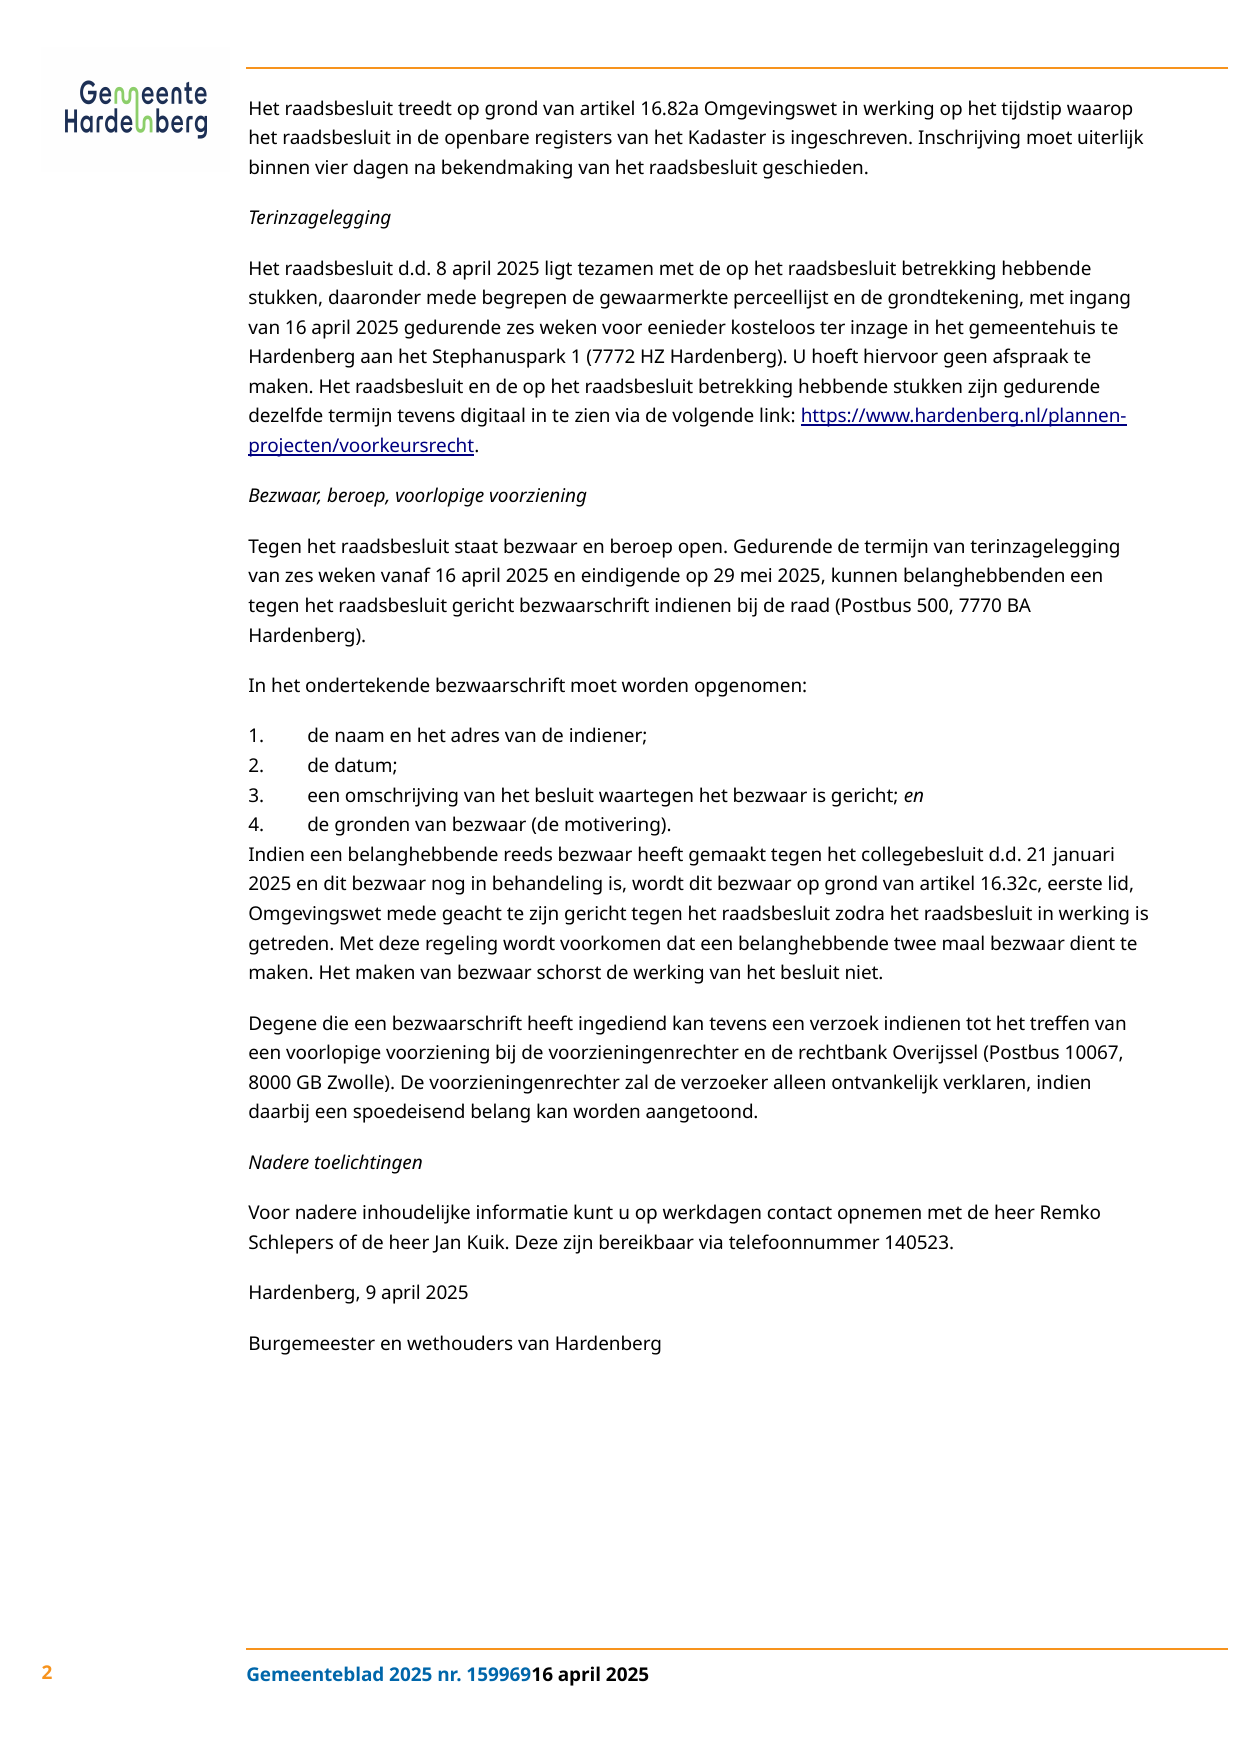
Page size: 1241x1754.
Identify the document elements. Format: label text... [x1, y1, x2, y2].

text Bezwaar, beroep, voorlopige voorziening [248, 483, 1152, 508]
text Burgemeester en wethouders van Hardenberg [248, 1330, 1152, 1356]
picture [41, 47, 231, 172]
text Voor nadere inhoudelijke informatie kunt u op werkdagen contact opnemen met de heer Remko Schlepers of de heer Jan Kuik. Deze zijn bereikbaar via telefoonnummer 140523. [248, 1199, 1152, 1255]
text In het ondertekende bezwaarschrift moet worden opgenomen: [248, 672, 1152, 698]
text Degene die een bezwaarschrift heeft ingediend kan tevens een verzoek indienen tot het treffen van een voorlopige voorziening bij de voorzieningenrechter en de rechtbank Overijssel (Postbus 10067, 8000 GB Zwolle). De voorzieningenrechter zal de verzoeker alleen ontvankelijk verklaren, indien daarbij een spoedeisend belang kan worden aangetoond. [248, 1010, 1152, 1124]
text Het raadsbesluit d.d. 8 april 2025 ligt tezamen met de op het raadsbesluit betrekking hebbende stukken, daaronder mede begrepen de gewaarmerkte perceellijst en de grondtekening, met ingang van 16 april 2025 gedurende zes weken voor eenieder kosteloos ter inzage in het gemeentehuis te Hardenberg aan het Stephanuspark 1 (7772 HZ Hardenberg). U hoeft hiervoor geen afspraak te maken. Het raadsbesluit en de op het raadsbesluit betrekking hebbende stukken zijn gedurende dezelfde termijn tevens digitaal in te zien via de volgende link: https://www.hardenberg.nl/plannen-projecten/voorkeursrecht. [248, 255, 1152, 458]
list de datum; [248, 752, 1152, 778]
list de gronden van bezwaar (de motivering). [248, 811, 1152, 837]
text Hardenberg, 9 april 2025 [248, 1279, 1152, 1305]
text Nadere toelichtingen [248, 1149, 1152, 1175]
text Tegen het raadsbesluit staat bezwaar en beroep open. Gedurende de termijn van terinzagelegging van zes weken vanaf 16 april 2025 en eindigende op 29 mei 2025, kunnen belanghebbenden een tegen het raadsbesluit gericht bezwaarschrift indienen bij de raad (Postbus 500, 7770 BA Hardenberg). [248, 533, 1152, 648]
list een omschrijving van het besluit waartegen het bezwaar is gericht; en [248, 782, 1152, 808]
list de naam en het adres van de indiener; [248, 723, 1152, 748]
text Indien een belanghebbende reeds bezwaar heeft gemaakt tegen het collegebesluit d.d. 21 januari 2025 en dit bezwaar nog in behandeling is, wordt dit bezwaar op grond van artikel 16.32c, eerste lid, Omgevingswet mede geacht te zijn gericht tegen het raadsbesluit zodra het raadsbesluit in werking is getreden. Met deze regeling wordt voorkomen dat een belanghebbende twee maal bezwaar dient te maken. Het maken van bezwaar schorst de werking van het besluit niet. [248, 841, 1152, 985]
text Het raadsbesluit treedt op grond van artikel 16.82a Omgevingswet in werking op het tijdstip waarop het raadsbesluit in de openbare registers van het Kadaster is ingeschreven. Inschrijving moet uiterlijk binnen vier dagen na bekendmaking van het raadsbesluit geschieden. [248, 95, 1152, 180]
text Terinzagelegging [248, 204, 1152, 230]
